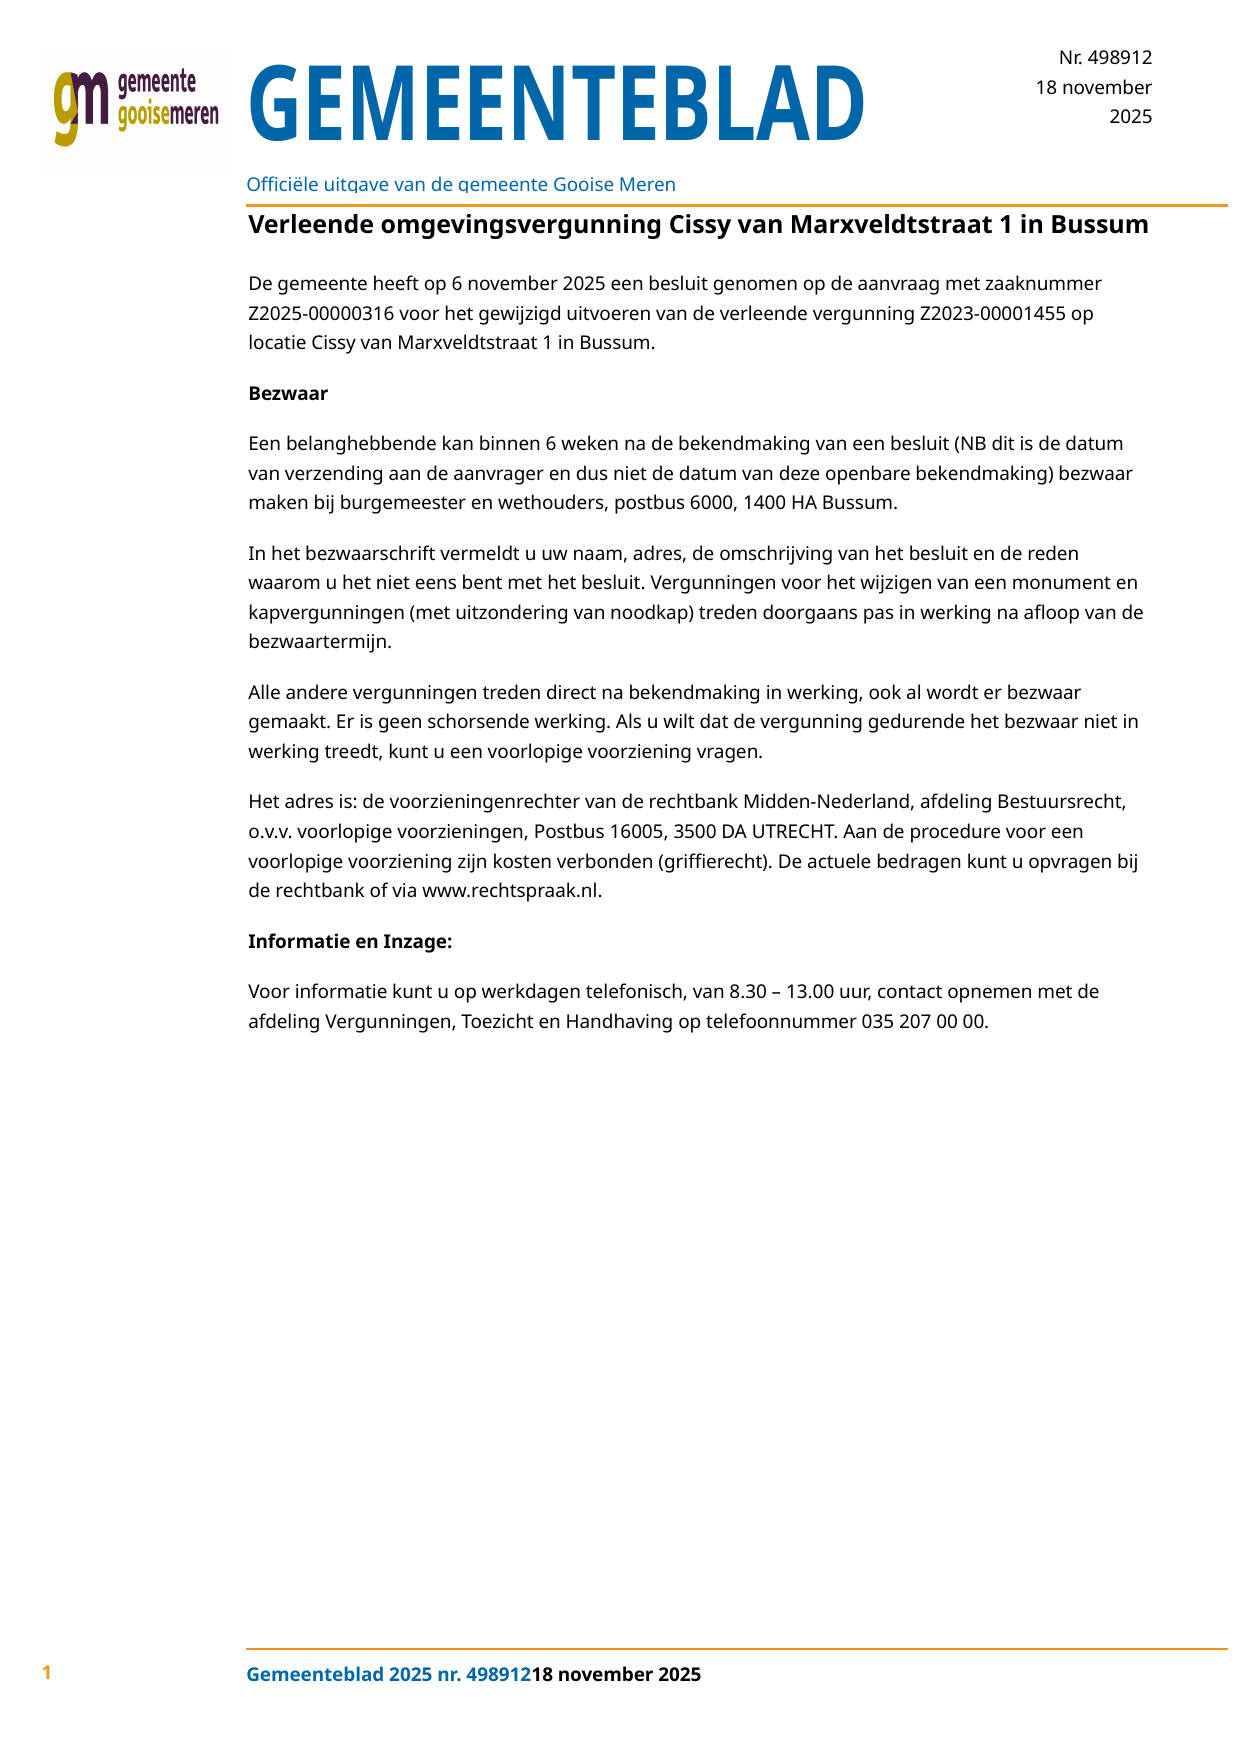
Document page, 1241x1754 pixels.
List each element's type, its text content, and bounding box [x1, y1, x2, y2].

text Voor informatie kunt u op werkdagen telefonisch, van 8.30 – 13.00 uur, contact opnemen met de afdeling Vergunningen, Toezicht en Handhaving op telefoonnummer 035 207 00 00. [248, 978, 1152, 1033]
text Bezwaar [248, 380, 1152, 406]
text Een belanghebbende kan binnen 6 weken na de bekendmaking van een besluit (NB dit is de datum van verzending aan de aanvrager en dus niet de datum van deze openbare bekendmaking) bezwaar maken bij burgemeester en wethouders, postbus 6000, 1400 HA Bussum. [248, 430, 1152, 515]
text In het bezwaarschrift vermeldt u uw naam, adres, de omschrijving van het besluit en de reden waarom u het niet eens bent met het besluit. Vergunningen voor het wijzigen van een monument en kapvergunningen (met uitzondering van noodkap) treden doorgaans pas in werking na afloop van de bezwaartermijn. [248, 540, 1152, 654]
text De gemeente heeft op 6 november 2025 een besluit genomen op de aanvraag met zaaknummer Z2025-00000316 voor het gewijzigd uitvoeren van de verleende vergunning Z2023-00001455 op locatie Cissy van Marxveldtstraat 1 in Bussum. [248, 270, 1152, 355]
text Informatie en Inzage: [248, 928, 1152, 953]
text Verleende omgevingsvergunning Cissy van Marxveldtstraat 1 in Bussum [248, 207, 1152, 241]
picture [41, 47, 231, 172]
text Het adres is: de voorzieningenrechter van de rechtbank Midden-Nederland, afdeling Bestuursrecht, o.v.v. voorlopige voorzieningen, Postbus 16005, 3500 DA UTRECHT. Aan de procedure voor een voorlopige voorziening zijn kosten verbonden (griffierecht). De actuele bedragen kunt u opvragen bij de rechtbank of via www.rechtspraak.nl. [248, 789, 1152, 903]
text Alle andere vergunningen treden direct na bekendmaking in werking, ook al wordt er bezwaar gemaakt. Er is geen schorsende werking. Als u wilt dat de vergunning gedurende het bezwaar niet in werking treedt, kunt u een voorlopige voorziening vragen. [248, 679, 1152, 764]
